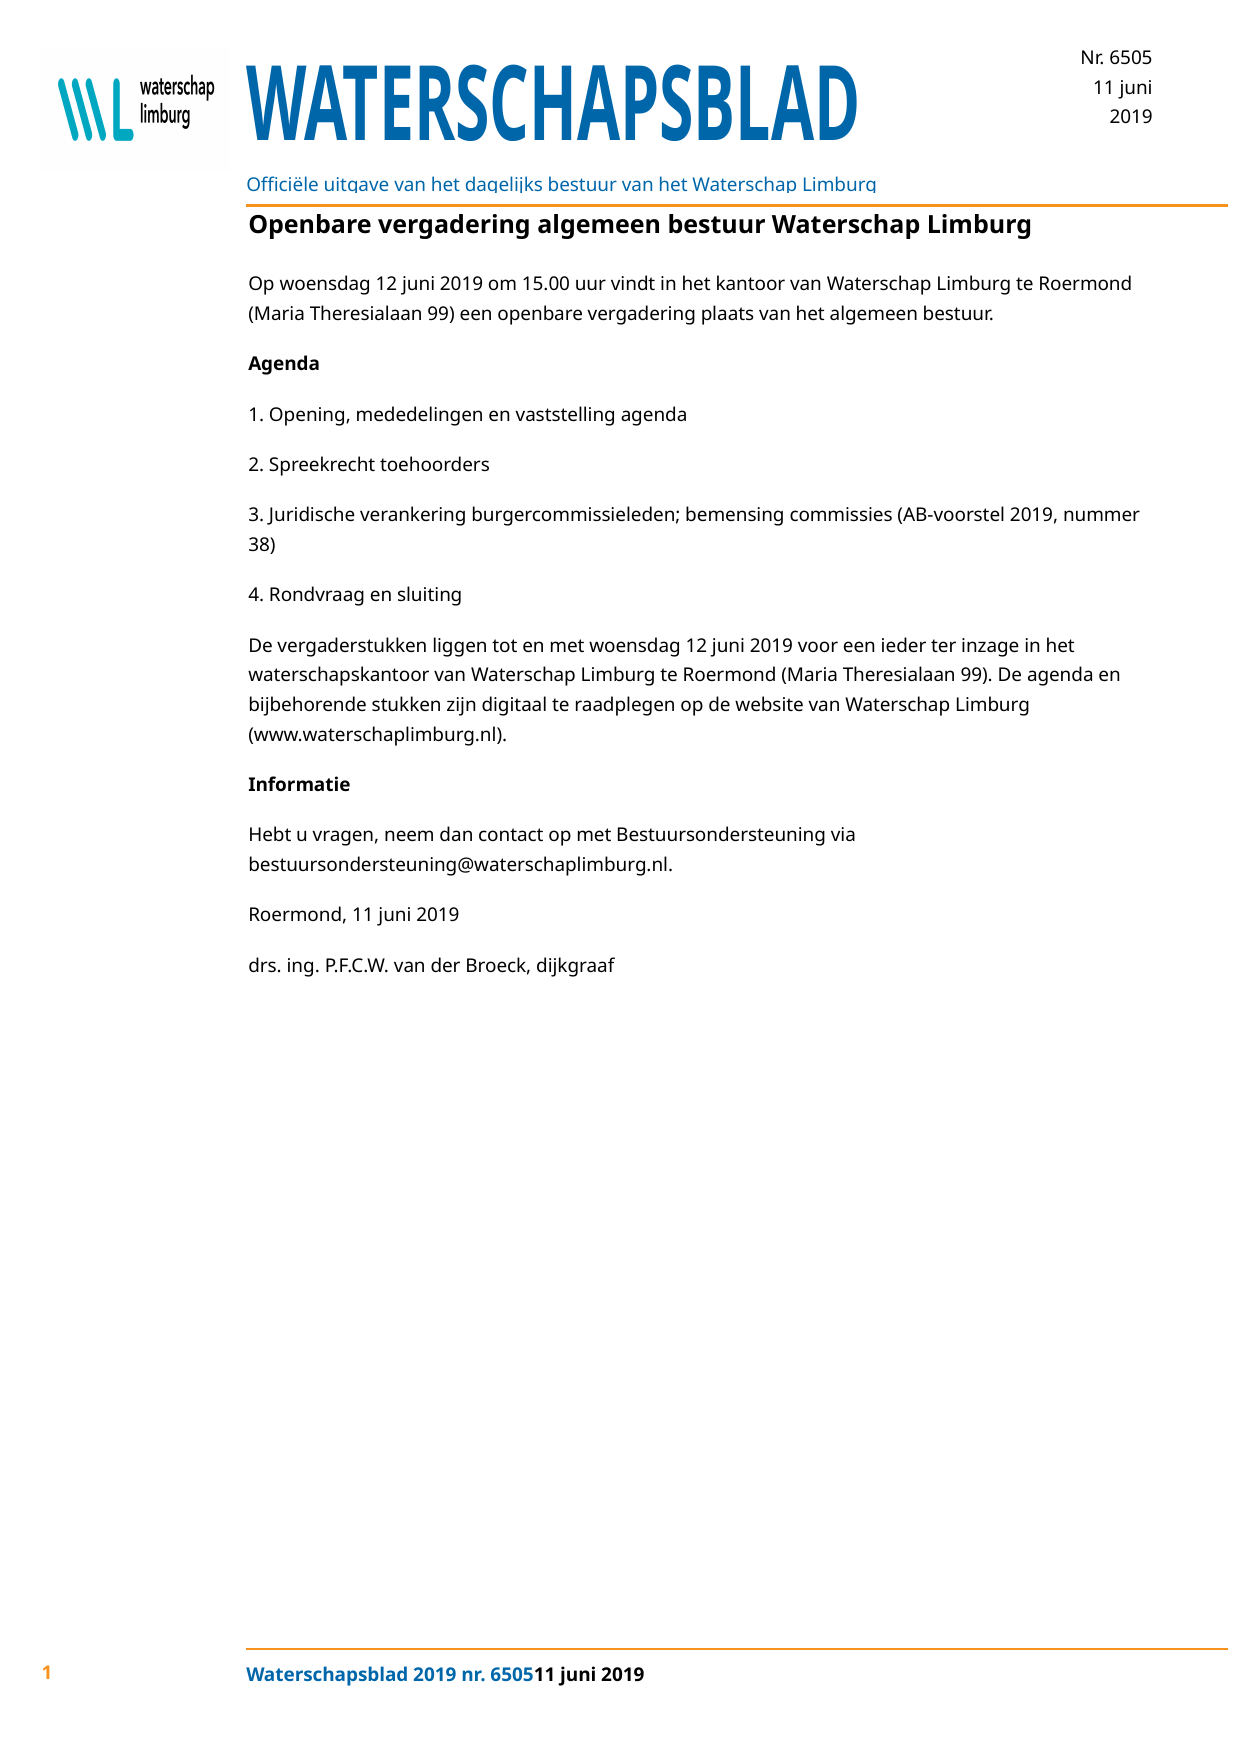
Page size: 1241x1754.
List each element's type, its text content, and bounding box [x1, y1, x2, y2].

text Informatie [248, 771, 1152, 797]
text Agenda [248, 350, 1152, 376]
text 2. Spreekrecht toehoorders [248, 451, 1152, 477]
text Roermond, 11 juni 2019 [248, 902, 1152, 927]
text 1. Opening, mededelingen en vaststelling agenda [248, 401, 1152, 426]
text 3. Juridische verankering burgercommissieleden; bemensing commissies (AB-voorstel 2019, nummer 38) [248, 502, 1152, 557]
text Hebt u vragen, neem dan contact op met Bestuursondersteuning via bestuursondersteuning@waterschaplimburg.nl. [248, 822, 1152, 877]
text De vergaderstukken liggen tot en met woensdag 12 juni 2019 voor een ieder ter inzage in het waterschapskantoor van Waterschap Limburg te Roermond (Maria Theresialaan 99). De agenda en bijbehorende stukken zijn digitaal te raadplegen op de website van Waterschap Limburg (www.waterschaplimburg.nl). [248, 632, 1152, 746]
text 4. Rondvraag en sluiting [248, 582, 1152, 607]
text drs. ing. P.F.C.W. van der Broeck, dijkgraaf [248, 952, 1152, 978]
picture [41, 47, 231, 172]
text Op woensdag 12 juni 2019 om 15.00 uur vindt in het kantoor van Waterschap Limburg te Roermond (Maria Theresialaan 99) een openbare vergadering plaats van het algemeen bestuur. [248, 270, 1152, 326]
text Openbare vergadering algemeen bestuur Waterschap Limburg [248, 207, 1152, 241]
